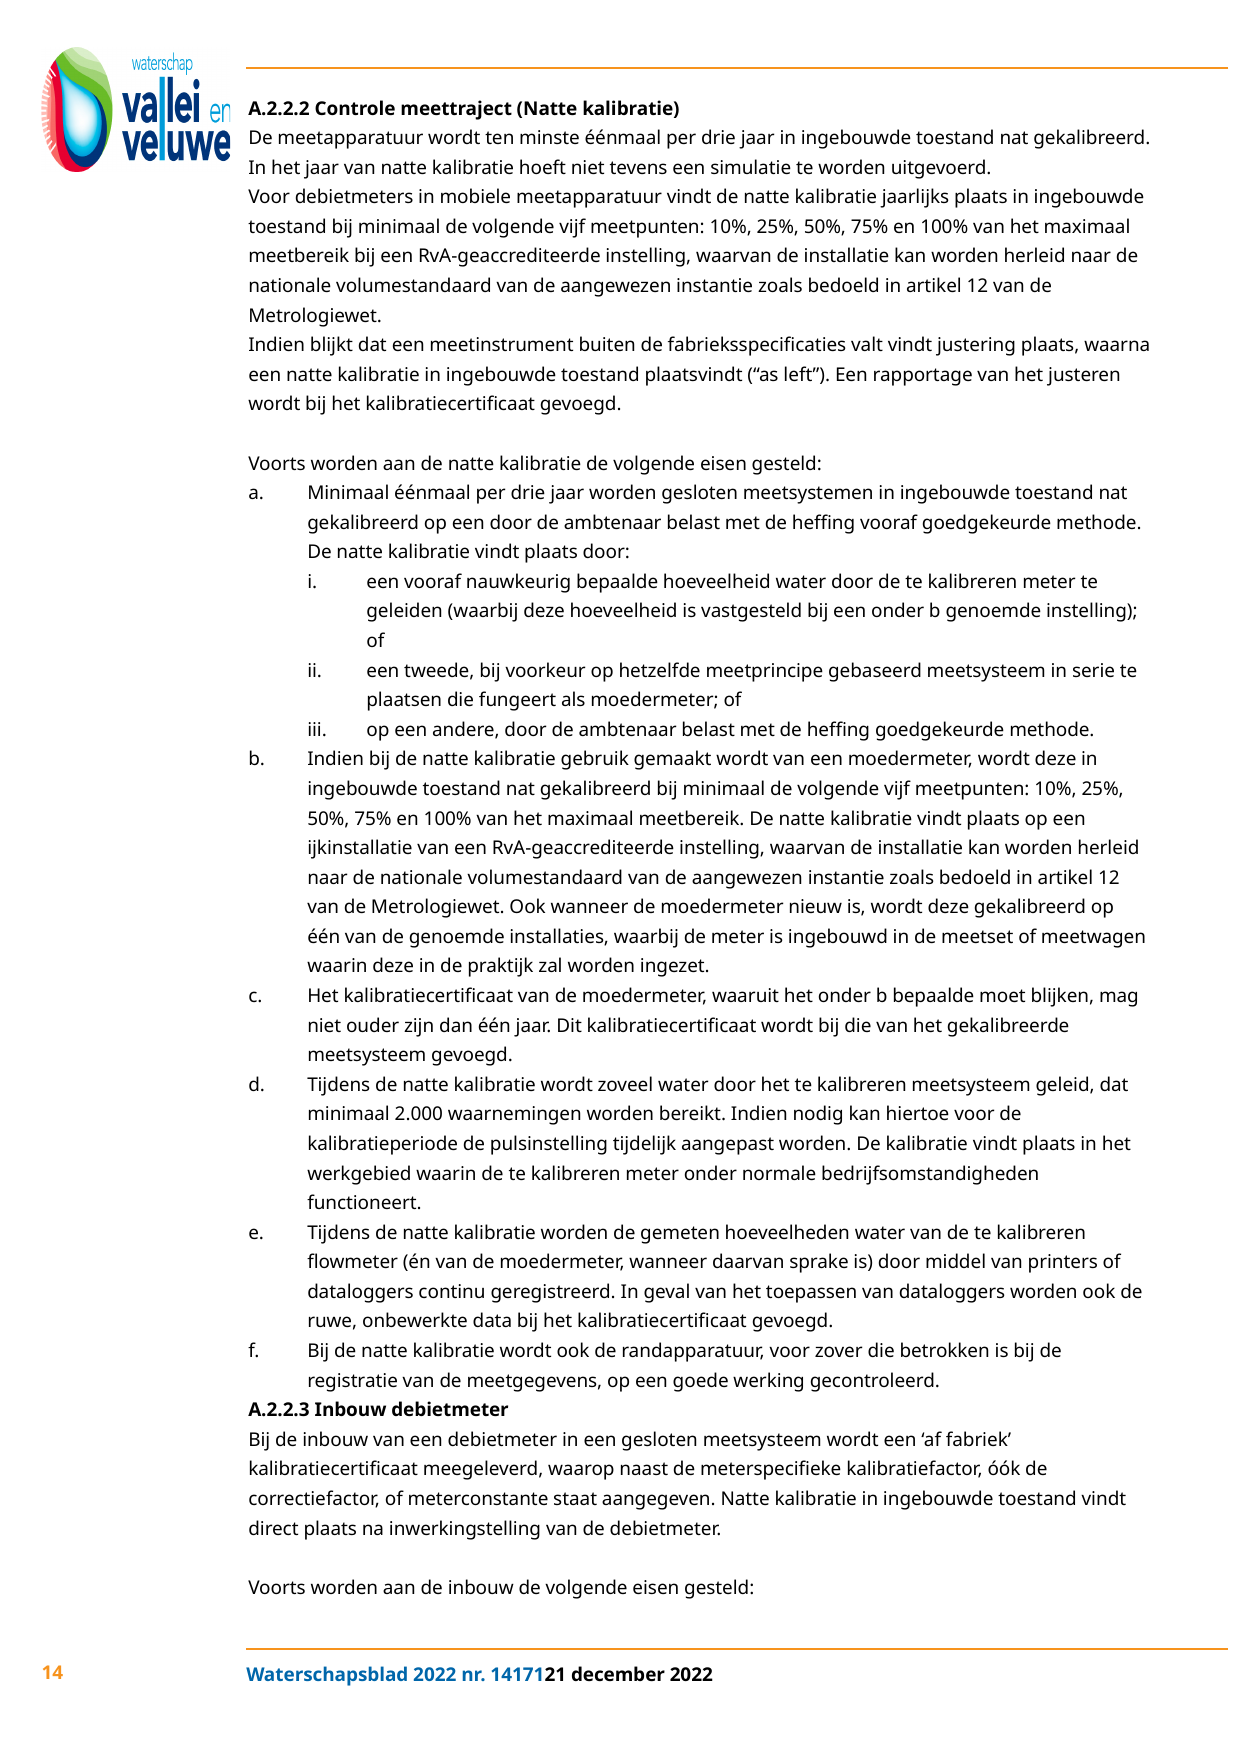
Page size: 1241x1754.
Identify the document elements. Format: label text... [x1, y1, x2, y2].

list een tweede, bij voorkeur op hetzelfde meetprincipe gebaseerd meetsysteem in serie te plaatsen die fungeert als moedermeter; of [307, 657, 1152, 712]
text Voorts worden aan de inbouw de volgende eisen gesteld: [248, 1574, 1152, 1600]
list op een andere, door de ambtenaar belast met de heffing goedgekeurde methode. [307, 716, 1152, 742]
list Bij de natte kalibratie wordt ook de randapparatuur, voor zover die betrokken is bij de registratie van de meetgegevens, op een goede werking gecontroleerd. [248, 1337, 1152, 1393]
text Voor debietmeters in mobiele meetapparatuur vindt de natte kalibratie jaarlijks plaats in ingebouwde toestand bij minimaal de volgende vijf meetpunten: 10%, 25%, 50%, 75% en 100% van het maximaal meetbereik bij een RvA-geaccrediteerde instelling, waarvan de installatie kan worden herleid naar de nationale volumestandaard van de aangewezen instantie zoals bedoeld in artikel 12 van de Metrologiewet. [248, 183, 1152, 328]
list Minimaal éénmaal per drie jaar worden gesloten meetsystemen in ingebouwde toestand nat gekalibreerd op een door de ambtenaar belast met de heffing vooraf goedgekeurde methode. De natte kalibratie vindt plaats door: [248, 479, 1152, 564]
list Tijdens de natte kalibratie worden de gemeten hoeveelheden water van de te kalibreren flowmeter (én van de moedermeter, wanneer daarvan sprake is) door middel van printers of dataloggers continu geregistreerd. In geval van het toepassen van dataloggers worden ook de ruwe, onbewerkte data bij het kalibratiecertificaat gevoegd. [248, 1219, 1152, 1333]
text A.2.2.3 Inbouw debietmeter [248, 1396, 1152, 1422]
list een vooraf nauwkeurig bepaalde hoeveelheid water door de te kalibreren meter te geleiden (waarbij deze hoeveelheid is vastgesteld bij een onder b genoemde instelling); of [307, 568, 1152, 653]
text Voorts worden aan de natte kalibratie de volgende eisen gesteld: [248, 450, 1152, 476]
picture [41, 47, 231, 172]
text Bij de inbouw van een debietmeter in een gesloten meetsysteem wordt een ‘af fabriek’ kalibratiecertificaat meegeleverd, waarop naast de meterspecifieke kalibratiefactor, óók de correctiefactor, of meterconstante staat aangegeven. Natte kalibratie in ingebouwde toestand vindt direct plaats na inwerkingstelling van de debietmeter. [248, 1426, 1152, 1541]
list Tijdens de natte kalibratie wordt zoveel water door het te kalibreren meetsysteem geleid, dat minimaal 2.000 waarnemingen worden bereikt. Indien nodig kan hiertoe voor de kalibratieperiode de pulsinstelling tijdelijk aangepast worden. De kalibratie vindt plaats in het werkgebied waarin de te kalibreren meter onder normale bedrijfsomstandigheden functioneert. [248, 1071, 1152, 1215]
text De meetapparatuur wordt ten minste éénmaal per drie jaar in ingebouwde toestand nat gekalibreerd. In het jaar van natte kalibratie hoeft niet tevens een simulatie te worden uitgevoerd. [248, 124, 1152, 180]
list Indien bij de natte kalibratie gebruik gemaakt wordt van een moedermeter, wordt deze in ingebouwde toestand nat gekalibreerd bij minimaal de volgende vijf meetpunten: 10%, 25%, 50%, 75% en 100% van het maximaal meetbereik. De natte kalibratie vindt plaats op een ijkinstallatie van een RvA-geaccrediteerde instelling, waarvan de installatie kan worden herleid naar de nationale volumestandaard van de aangewezen instantie zoals bedoeld in artikel 12 van de Metrologiewet. Ook wanneer de moedermeter nieuw is, wordt deze gekalibreerd op één van de genoemde installaties, waarbij de meter is ingebouwd in de meetset of meetwagen waarin deze in de praktijk zal worden ingezet. [248, 746, 1152, 978]
list Het kalibratiecertificaat van de moedermeter, waaruit het onder b bepaalde moet blijken, mag niet ouder zijn dan één jaar. Dit kalibratiecertificaat wordt bij die van het gekalibreerde meetsysteem gevoegd. [248, 982, 1152, 1067]
text A.2.2.2 Controle meettraject (Natte kalibratie) [248, 95, 1152, 121]
text Indien blijkt dat een meetinstrument buiten de fabrieksspecificaties valt vindt justering plaats, waarna een natte kalibratie in ingebouwde toestand plaatsvindt (“as left”). Een rapportage van het justeren wordt bij het kalibratiecertificaat gevoegd. [248, 331, 1152, 416]
